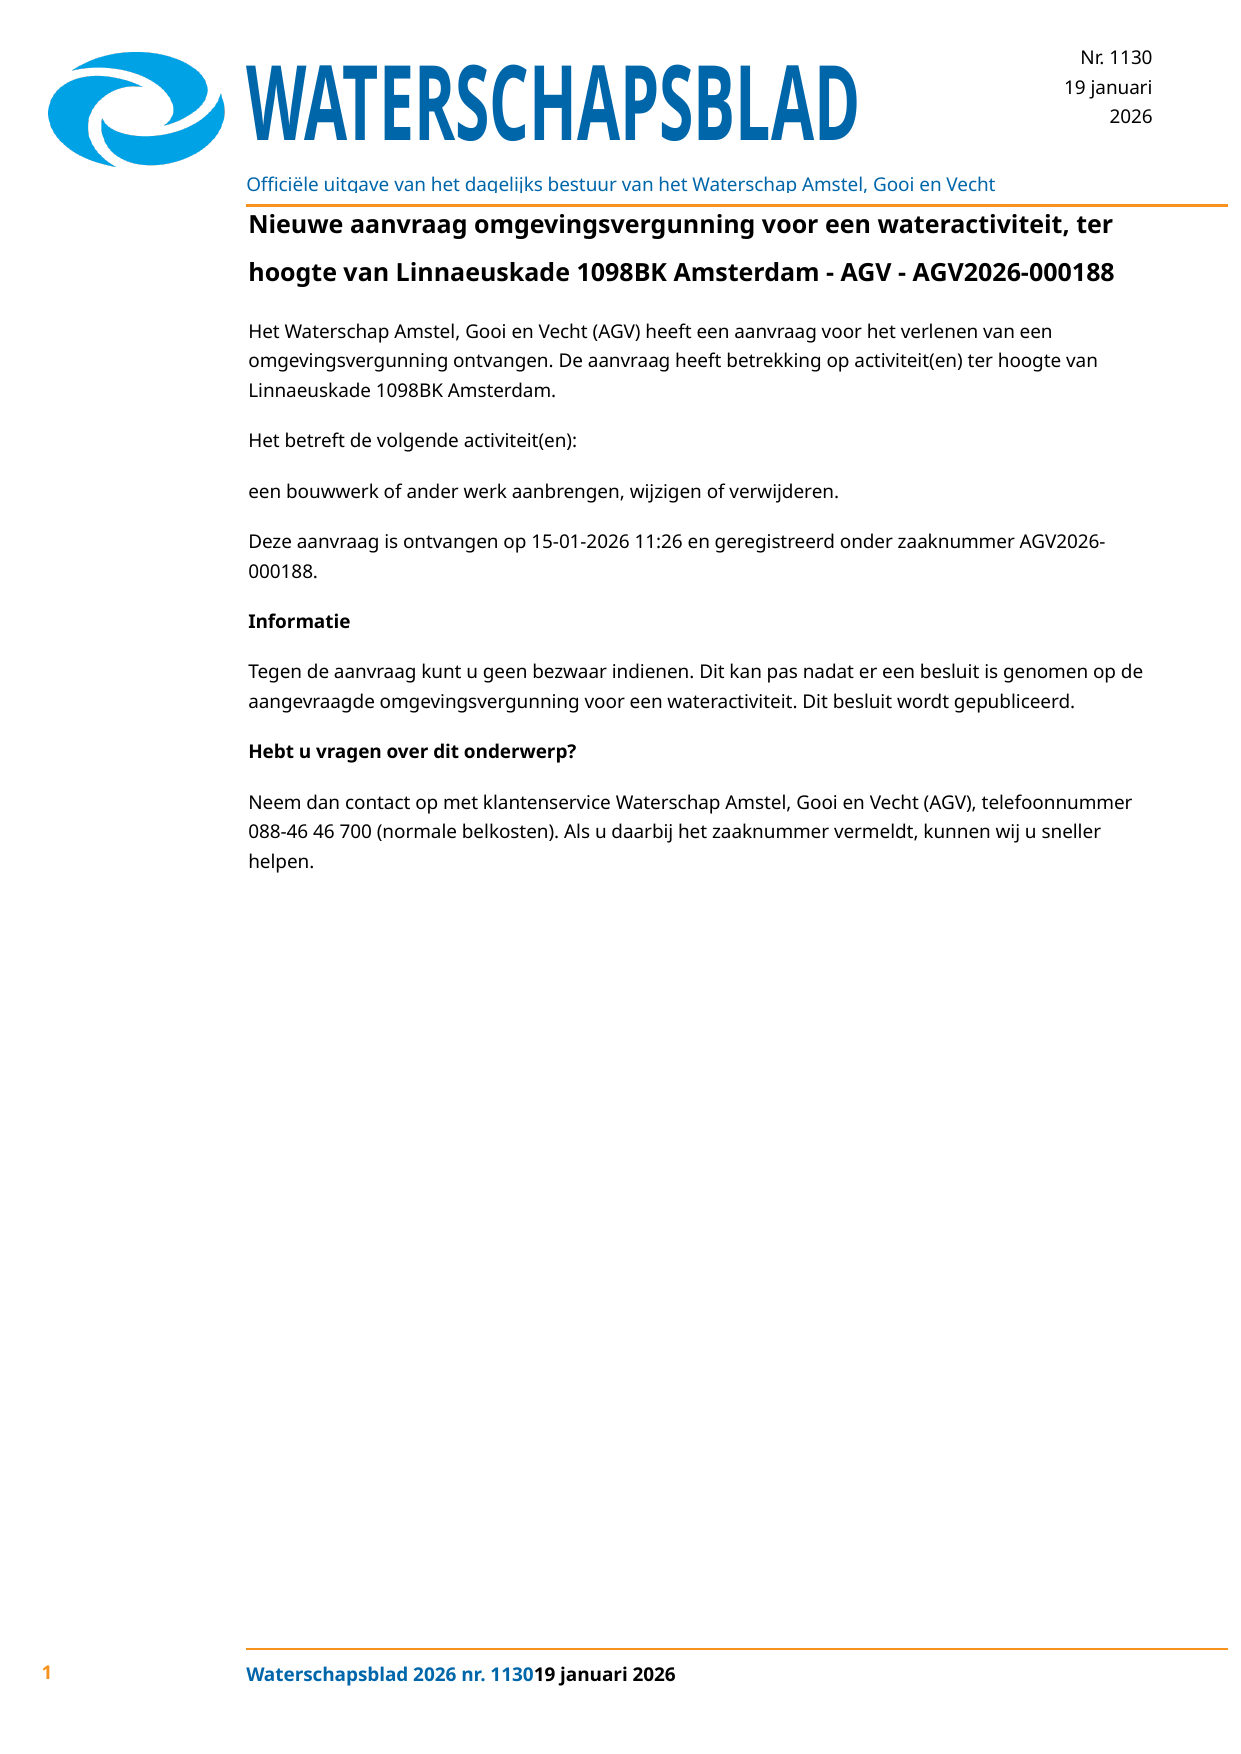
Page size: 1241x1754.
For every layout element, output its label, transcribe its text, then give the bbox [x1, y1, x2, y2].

text een bouwwerk of ander werk aanbrengen, wijzigen of verwijderen. [248, 478, 1152, 504]
text Informatie [248, 608, 1152, 634]
picture [41, 47, 231, 172]
text Neem dan contact op met klantenservice Waterschap Amstel, Gooi en Vecht (AGV), telefoonnummer 088-46 46 700 (normale belkosten). Als u daarbij het zaaknummer vermeldt, kunnen wij u sneller helpen. [248, 789, 1152, 874]
text Deze aanvraag is ontvangen op 15-01-2026 11:26 en geregistreerd onder zaaknummer AGV2026-000188. [248, 528, 1152, 584]
text Het betreft de volgende activiteit(en): [248, 427, 1152, 453]
text Hebt u vragen over dit onderwerp? [248, 739, 1152, 764]
text Het Waterschap Amstel, Gooi en Vecht (AGV) heeft een aanvraag voor het verlenen van een omgevingsvergunning ontvangen. De aanvraag heeft betrekking op activiteit(en) ter hoogte van Linnaeuskade 1098BK Amsterdam. [248, 318, 1152, 403]
text Nieuwe aanvraag omgevingsvergunning voor een wateractiviteit, ter hoogte van Linnaeuskade 1098BK Amsterdam - AGV - AGV2026-000188 [248, 207, 1152, 288]
text Tegen de aanvraag kunt u geen bezwaar indienen. Dit kan pas nadat er een besluit is genomen op de aangevraagde omgevingsvergunning voor een wateractiviteit. Dit besluit wordt gepubliceerd. [248, 659, 1152, 714]
